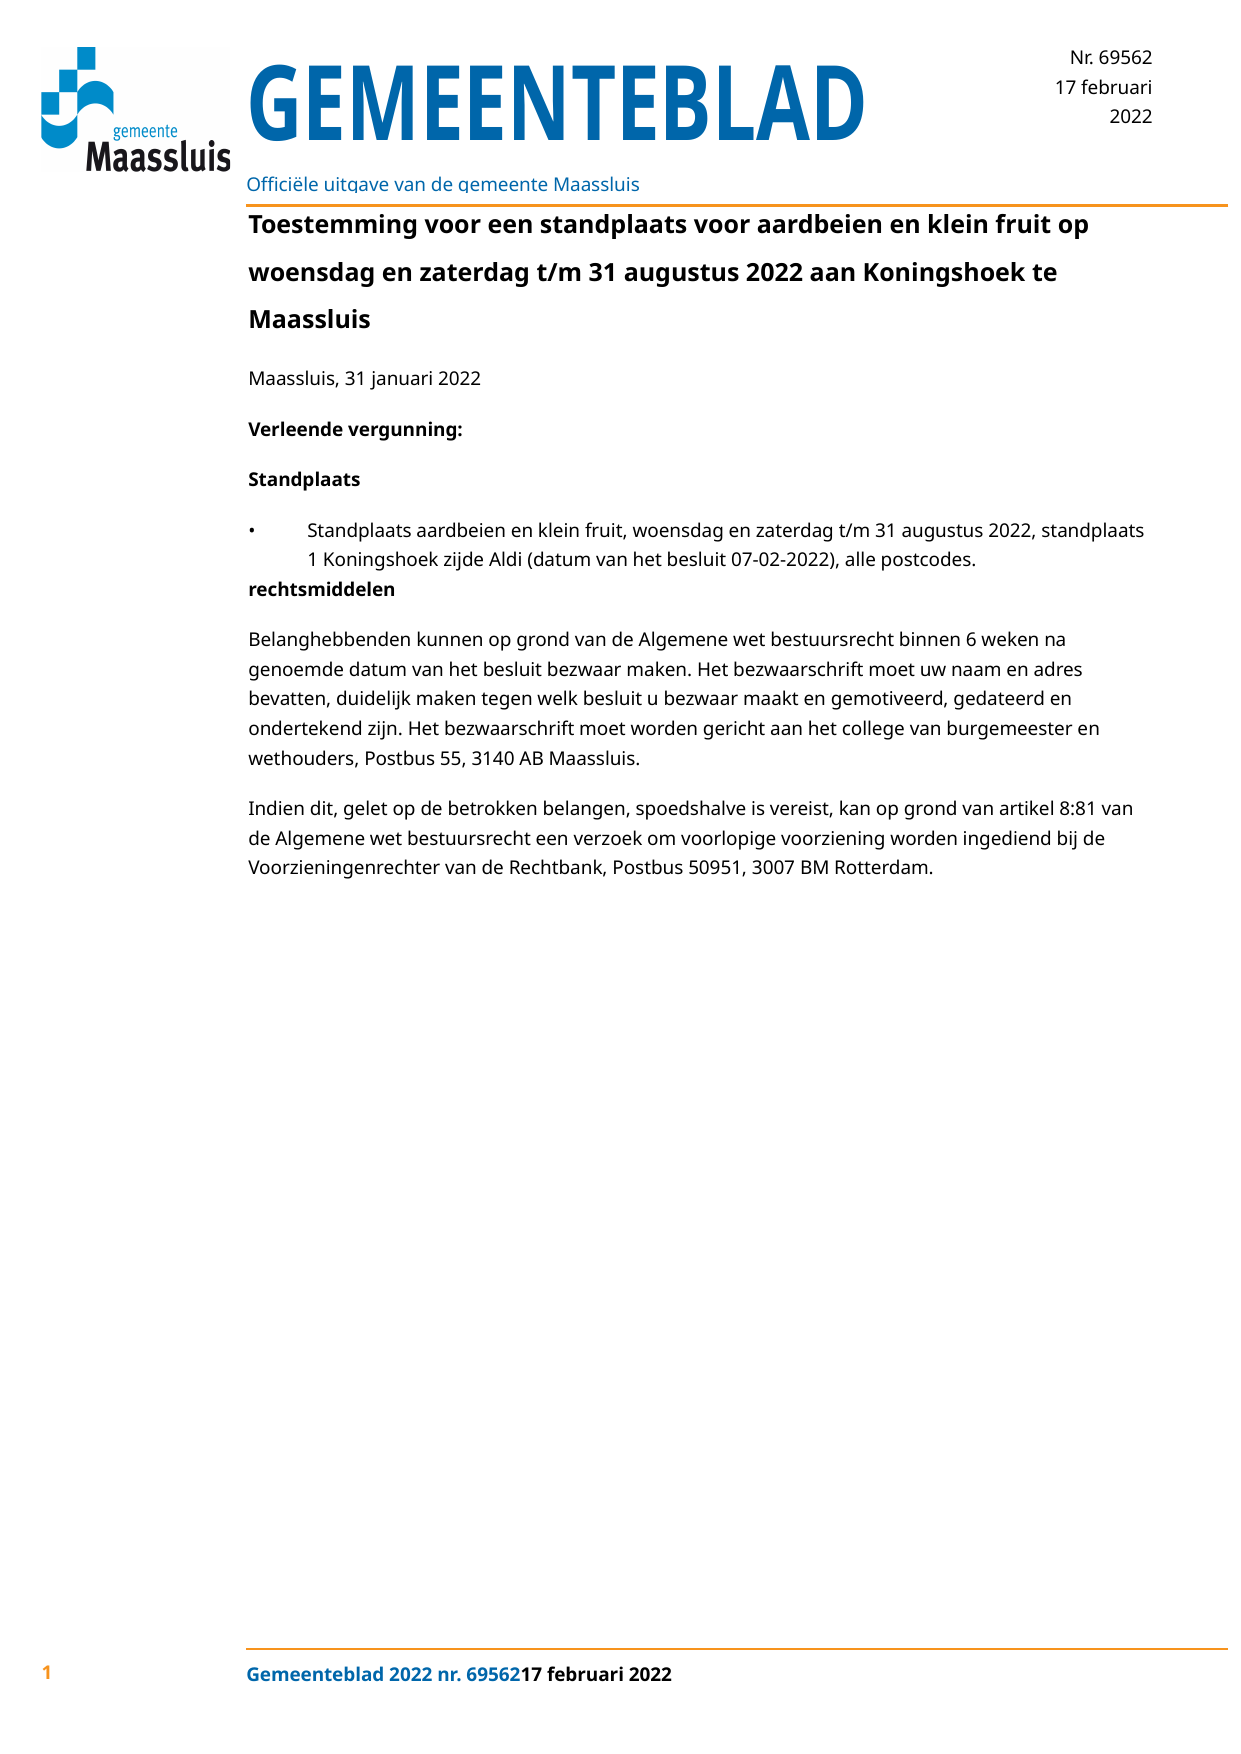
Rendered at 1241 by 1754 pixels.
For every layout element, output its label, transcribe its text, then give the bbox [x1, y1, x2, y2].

text Verleende vergunning: [248, 416, 1152, 442]
text Maassluis, 31 januari 2022 [248, 366, 1152, 391]
text rechtsmiddelen [248, 576, 1152, 602]
text Standplaats [248, 466, 1152, 492]
picture [41, 47, 231, 172]
picture [41, 47, 77, 92]
text Belanghebbenden kunnen op grond van de Algemene wet bestuursrecht binnen 6 weken na genoemde datum van het besluit bezwaar maken. Het bezwaarschrift moet uw naam en adres bevatten, duidelijk maken tegen welk besluit u bezwaar maakt en gemotiveerd, gedateerd en ondertekend zijn. Het bezwaarschrift moet worden gericht aan het college van burgemeester en wethouders, Postbus 55, 3140 AB Maassluis. [248, 626, 1152, 770]
text Toestemming voor een standplaats voor aardbeien en klein fruit op woensdag en zaterdag t/m 31 augustus 2022 aan Koningshoek te Maassluis [248, 207, 1152, 336]
text Indien dit, gelet op de betrokken belangen, spoedshalve is vereist, kan op grond van artikel 8:81 van de Algemene wet bestuursrecht een verzoek om voorlopige voorziening worden ingediend bij de Voorzieningenrechter van de Rechtbank, Postbus 50951, 3007 BM Rotterdam. [248, 795, 1152, 880]
list Standplaats aardbeien en klein fruit, woensdag en zaterdag t/m 31 augustus 2022, standplaats 1 Koningshoek zijde Aldi (datum van het besluit 07-02-2022), alle postcodes. [248, 517, 1152, 572]
